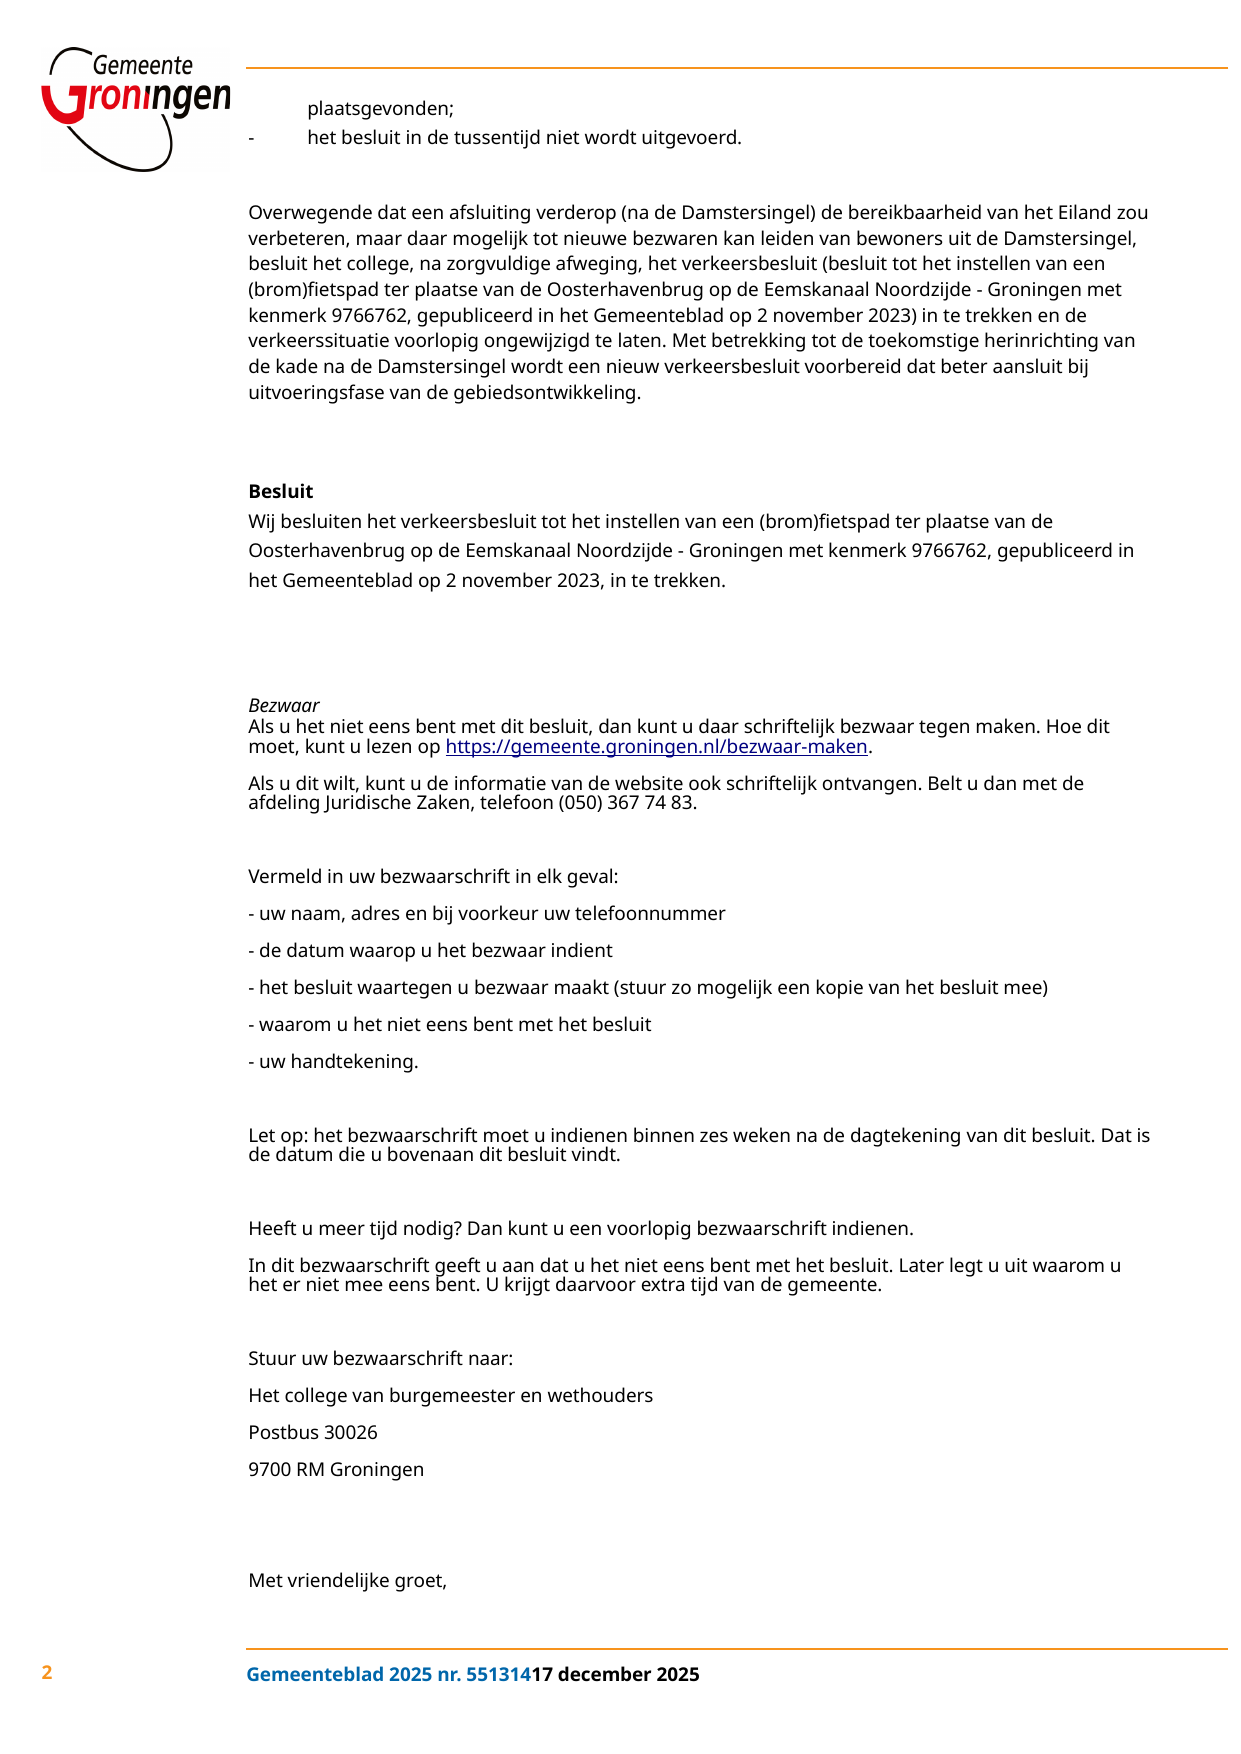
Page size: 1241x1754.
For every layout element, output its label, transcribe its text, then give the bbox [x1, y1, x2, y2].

text - de datum waarop u het bezwaar indient [248, 942, 1152, 961]
text Wij besluiten het verkeersbesluit tot het instellen van een (brom)fietspad ter plaatse van de Oosterhavenbrug op de Eemskanaal Noordzijde - Groningen met kenmerk 9766762, gepubliceerd in het Gemeenteblad op 2 november 2023, in te trekken. [248, 508, 1152, 593]
text Heeft u meer tijd nodig? Dan kunt u een voorlopig bezwaarschrift indienen. [248, 1220, 1152, 1239]
text Postbus 30026 [248, 1424, 1152, 1443]
text Vermeld in uw bezwaarschrift in elk geval: [248, 868, 1152, 887]
list het besluit in de tussentijd niet wordt uitgevoerd. [248, 124, 1152, 150]
picture [41, 47, 231, 172]
text Bezwaar [248, 693, 1152, 718]
text Als u het niet eens bent met dit besluit, dan kunt u daar schriftelijk bezwaar tegen maken. Hoe dit moet, kunt u lezen op https://gemeente.groningen.nl/bezwaar-maken. [248, 718, 1152, 757]
text - het besluit waartegen u bezwaar maakt (stuur zo mogelijk een kopie van het besluit mee) [248, 979, 1152, 998]
text Let op: het bezwaarschrift moet u indienen binnen zes weken na de dagtekening van dit besluit. Dat is de datum die u bovenaan dit besluit vindt. [248, 1127, 1152, 1165]
text Stuur uw bezwaarschrift naar: [248, 1350, 1152, 1369]
text Als u dit wilt, kunt u de informatie van de website ook schriftelijk ontvangen. Belt u dan met de afdeling Juridische Zaken, telefoon (050) 367 74 83. [248, 774, 1152, 813]
text - uw naam, adres en bij voorkeur uw telefoonnummer [248, 905, 1152, 924]
text Overwegende dat een afsluiting verderop (na de Damstersingel) de bereikbaarheid van het Eiland zou verbeteren, maar daar mogelijk tot nieuwe bezwaren kan leiden van bewoners uit de Damstersingel, besluit het college, na zorgvuldige afweging, het verkeersbesluit (besluit tot het instellen van een (brom)fietspad ter plaatse van de Oosterhavenbrug op de Eemskanaal Noordzijde - Groningen met kenmerk 9766762, gepubliceerd in het Gemeenteblad op 2 november 2023) in te trekken en de verkeerssituatie voorlopig ongewijzigd te laten. Met betrekking tot de toekomstige herinrichting van de kade na de Damstersingel wordt een nieuw verkeersbesluit voorbereid dat beter aansluit bij uitvoeringsfase van de gebiedsontwikkeling. [248, 199, 1152, 405]
text 9700 RM Groningen [248, 1461, 1152, 1480]
text - uw handtekening. [248, 1053, 1152, 1072]
text In dit bezwaarschrift geeft u aan dat u het niet eens bent met het besluit. Later legt u uit waarom u het er niet mee eens bent. U krijgt daarvoor extra tijd van de gemeente. [248, 1257, 1152, 1295]
text Het college van burgemeester en wethouders [248, 1387, 1152, 1406]
text Met vriendelijke groet, [248, 1572, 1152, 1591]
list plaatsgevonden; [248, 95, 1152, 121]
text - waarom u het niet eens bent met het besluit [248, 1016, 1152, 1035]
text Besluit [248, 478, 1152, 504]
